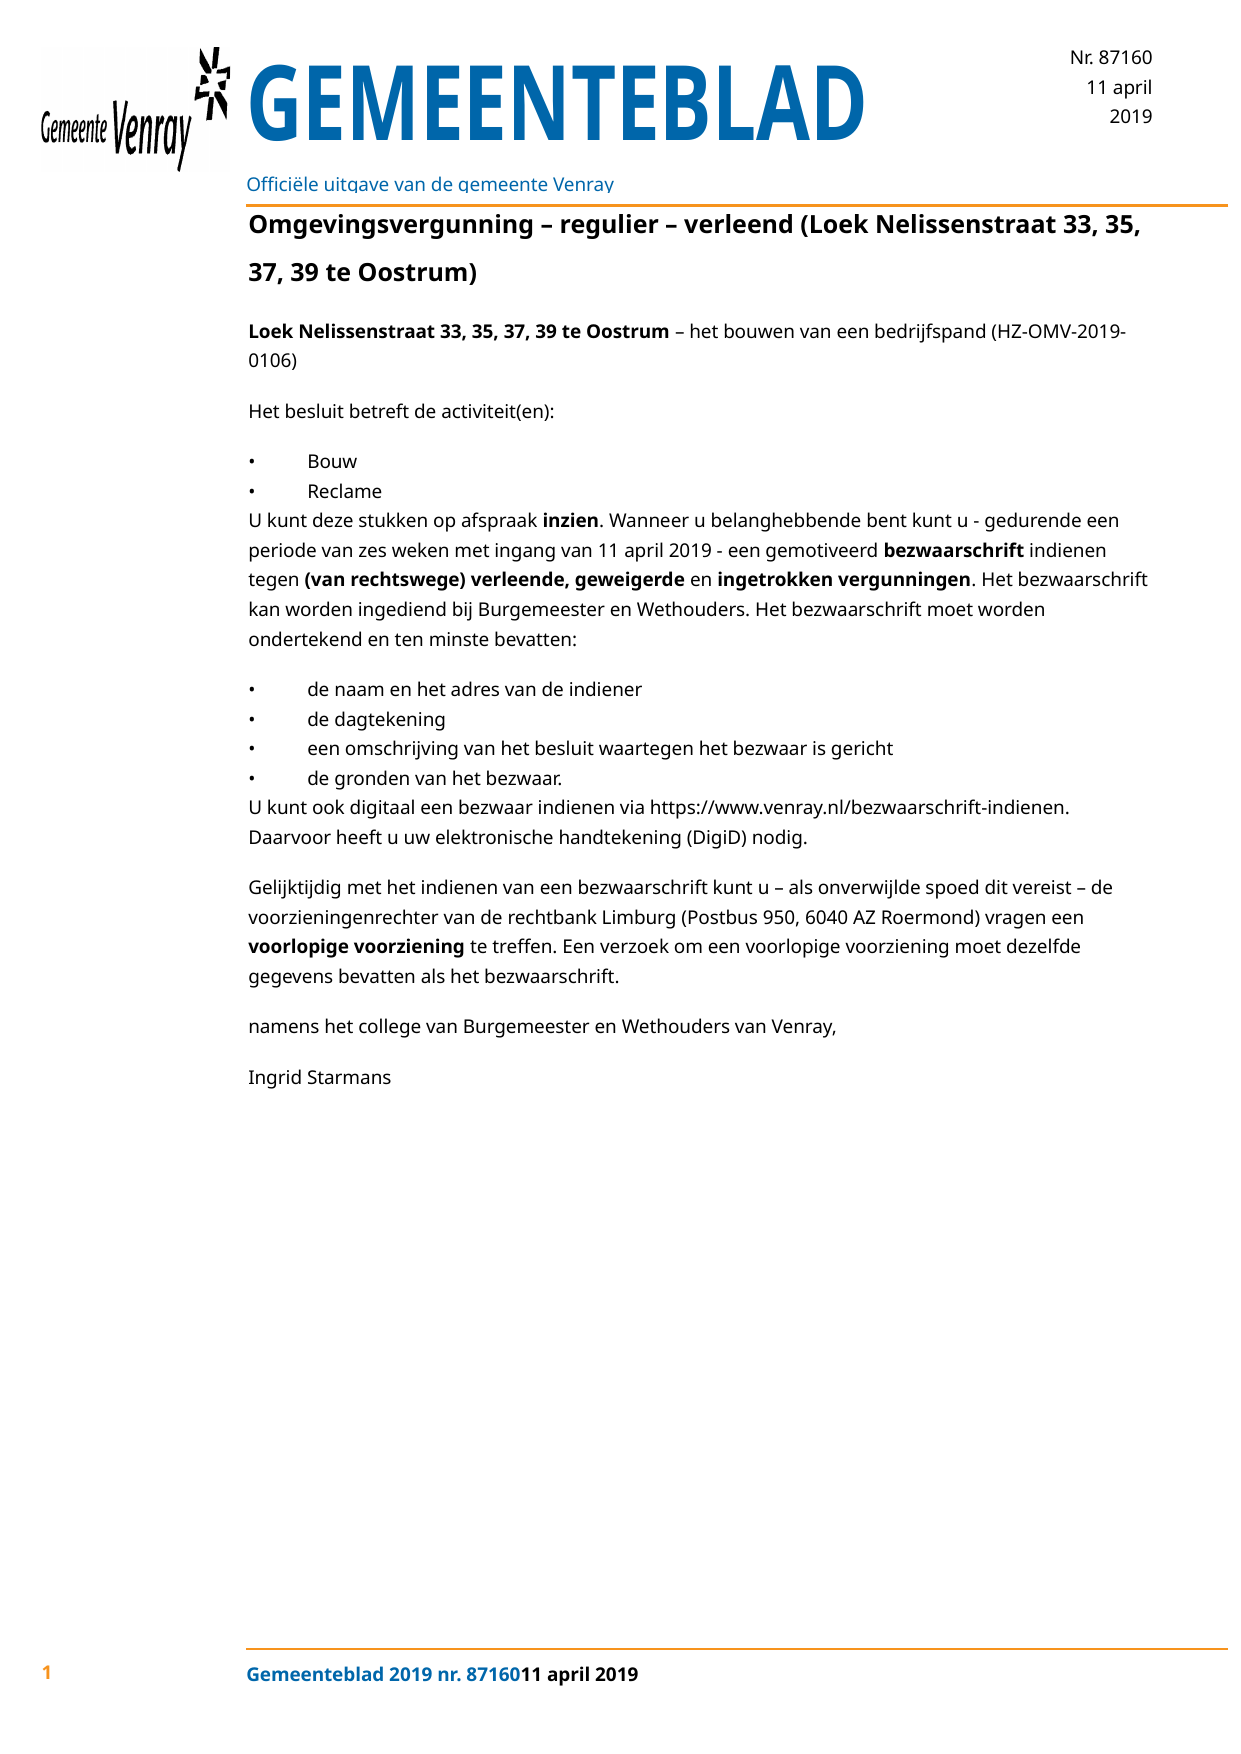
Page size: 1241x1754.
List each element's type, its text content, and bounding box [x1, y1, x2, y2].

text namens het college van Burgemeester en Wethouders van Venray, [248, 1014, 1152, 1039]
list de naam en het adres van de indiener [248, 676, 1152, 702]
text U kunt deze stukken op afspraak inzien. Wanneer u belanghebbende bent kunt u - gedurende een periode van zes weken met ingang van 11 april 2019 - een gemotiveerd bezwaarschrift indienen tegen (van rechtswege) verleende, geweigerde en ingetrokken vergunningen. Het bezwaarschrift kan worden ingediend bij Burgemeester en Wethouders. Het bezwaarschrift moet worden ondertekend en ten minste bevatten: [248, 507, 1152, 652]
picture [41, 47, 231, 172]
list Reclame [248, 478, 1152, 504]
text U kunt ook digitaal een bezwaar indienen via https://www.venray.nl/bezwaarschrift-indienen. Daarvoor heeft u uw elektronische handtekening (DigiD) nodig. [248, 794, 1152, 850]
list de gronden van het bezwaar. [248, 765, 1152, 791]
text Loek Nelissenstraat 33, 35, 37, 39 te Oostrum – het bouwen van een bedrijfspand (HZ-OMV-2019-0106) [248, 318, 1152, 373]
list de dagtekening [248, 706, 1152, 732]
text Omgevingsvergunning – regulier – verleend (Loek Nelissenstraat 33, 35, 37, 39 te Oostrum) [248, 207, 1152, 288]
text Ingrid Starmans [248, 1064, 1152, 1090]
list Bouw [248, 448, 1152, 474]
list een omschrijving van het besluit waartegen het bezwaar is gericht [248, 735, 1152, 761]
text Gelijktijdig met het indienen van een bezwaarschrift kunt u – als onverwijlde spoed dit vereist – de voorzieningenrechter van de rechtbank Limburg (Postbus 950, 6040 AZ Roermond) vragen een voorlopige voorziening te treffen. Een verzoek om een voorlopige voorziening moet dezelfde gegevens bevatten als het bezwaarschrift. [248, 874, 1152, 989]
text Het besluit betreft de activiteit(en): [248, 398, 1152, 424]
